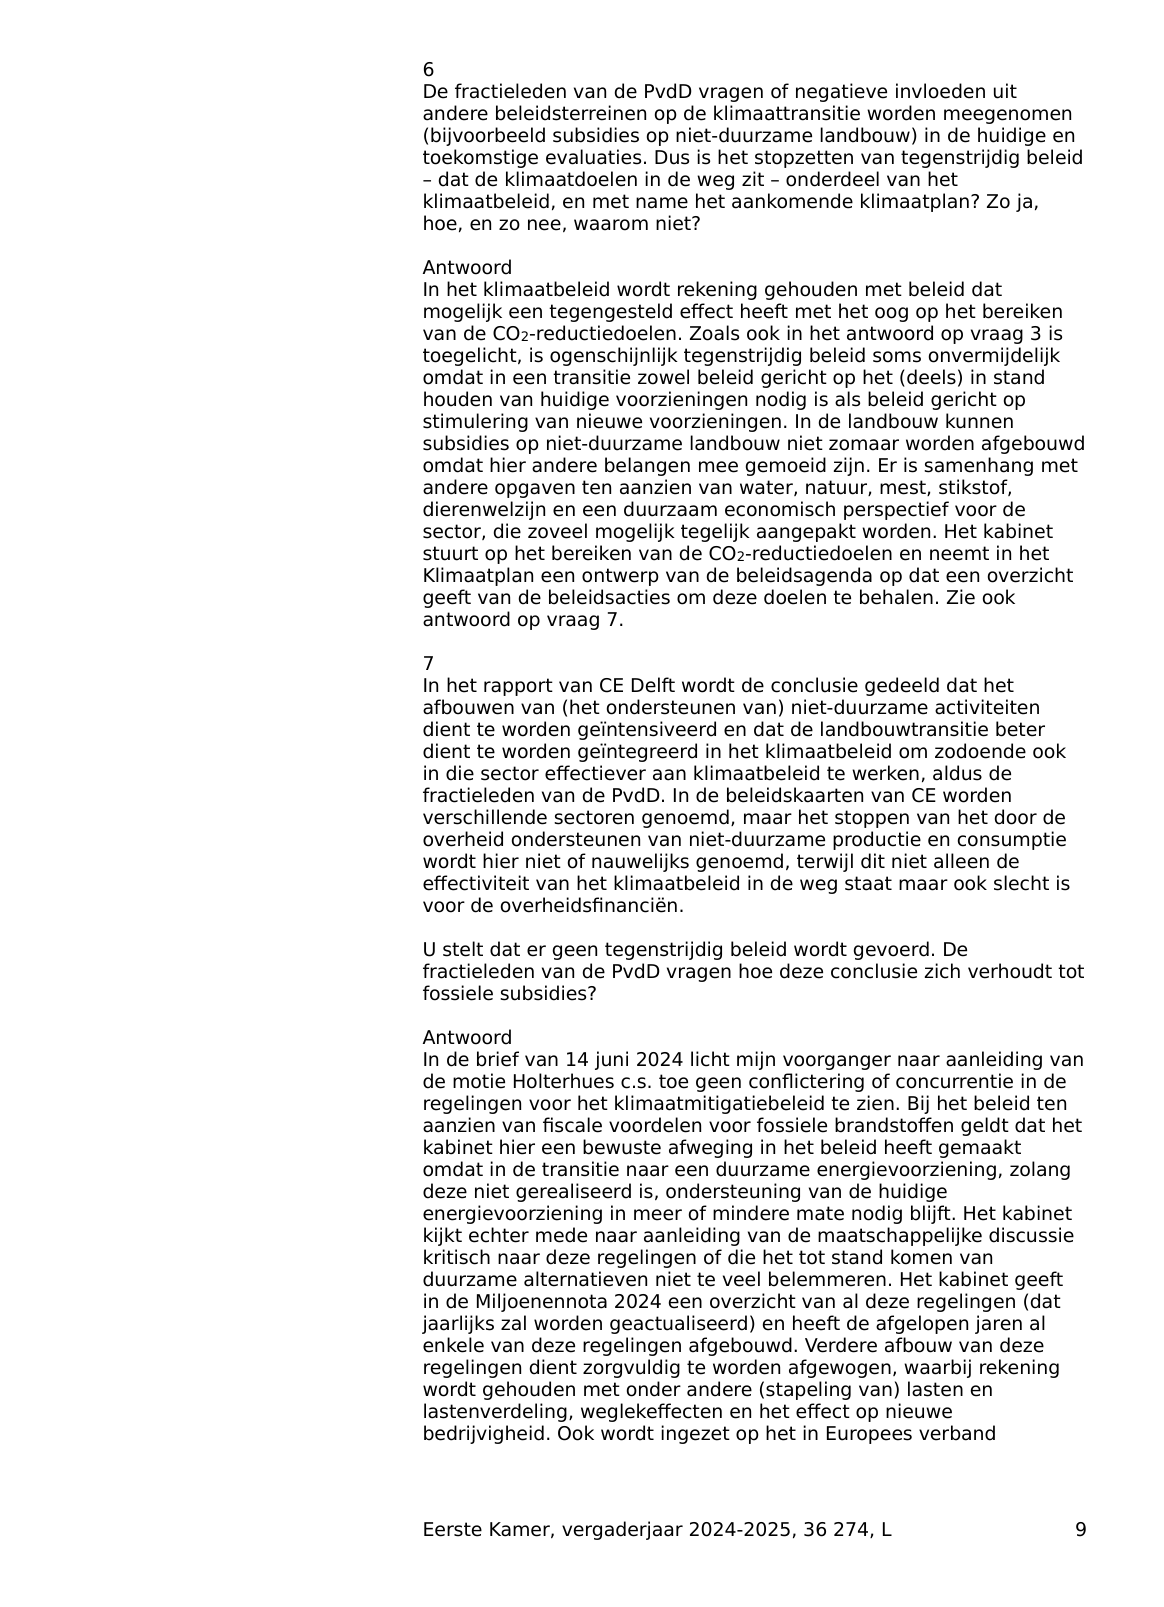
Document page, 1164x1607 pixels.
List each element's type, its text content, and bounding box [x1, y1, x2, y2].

text In de brief van 14 juni 2024 licht mijn voorganger naar aanleiding van de motie Holterhues c.s. toe geen conflictering of concurrentie in de regelingen voor het klimaatmitigatiebeleid te zien. Bij het beleid ten aanzien van fiscale voordelen voor fossiele brandstoffen geldt dat het kabinet hier een bewuste afweging in het beleid heeft gemaakt omdat in de transitie naar een duurzame energievoorziening, zolang deze niet gerealiseerd is, ondersteuning van de huidige energievoorziening in meer of mindere mate nodig blijft. Het kabinet kijkt echter mede naar aanleiding van de maatschappelijke discussie kritisch naar deze regelingen of die het tot stand komen van duurzame alternatieven niet te veel belemmeren. Het kabinet geeft in de Miljoenennota 2024 een overzicht van al deze regelingen (dat jaarlijks zal worden geactualiseerd) en heeft de afgelopen jaren al enkele van deze regelingen afgebouwd. Verdere afbouw van deze regelingen dient zorgvuldig te worden afgewogen, waarbij rekening wordt gehouden met onder andere (stapeling van) lasten en lastenverdeling, weglekeffecten en het effect op nieuwe bedrijvigheid. Ook wordt ingezet op het in Europees verband [422, 1049, 1087, 1444]
text U stelt dat er geen tegenstrijdig beleid wordt gevoerd. De fractieleden van de PvdD vragen hoe deze conclusie zich verhoudt tot fossiele subsidies? [422, 939, 1087, 1005]
text De fractieleden van de PvdD vragen of negatieve invloeden uit andere beleidsterreinen op de klimaattransitie worden meegenomen (bijvoorbeeld subsidies op niet-duurzame landbouw) in de huidige en toekomstige evaluaties. Dus is het stopzetten van tegenstrijdig beleid – dat de klimaatdoelen in de weg zit – onderdeel van het klimaatbeleid, en met name het aankomende klimaatplan? Zo ja, hoe, en zo nee, waarom niet? [422, 81, 1087, 235]
text Antwoord [422, 1027, 1087, 1049]
text Antwoord [422, 257, 1087, 279]
text In het rapport van CE Delft wordt de conclusie gedeeld dat het afbouwen van (het ondersteunen van) niet-duurzame activiteiten dient te worden geïntensiveerd en dat de landbouwtransitie beter dient te worden geïntegreerd in het klimaatbeleid om zodoende ook in die sector effectiever aan klimaatbeleid te werken, aldus de fractieleden van de PvdD. In de beleidskaarten van CE worden verschillende sectoren genoemd, maar het stoppen van het door de overheid ondersteunen van niet-duurzame productie en consumptie wordt hier niet of nauwelijks genoemd, terwijl dit niet alleen de effectiviteit van het klimaatbeleid in de weg staat maar ook slecht is voor de overheidsfinanciën. [422, 675, 1087, 917]
text 6 [422, 59, 1087, 81]
text 7 [422, 653, 1087, 675]
text In het klimaatbeleid wordt rekening gehouden met beleid dat mogelijk een tegengesteld effect heeft met het oog op het bereiken van de CO2-reductiedoelen. Zoals ook in het antwoord op vraag 3 is toegelicht, is ogenschijnlijk tegenstrijdig beleid soms onvermijdelijk omdat in een transitie zowel beleid gericht op het (deels) in stand houden van huidige voorzieningen nodig is als beleid gericht op stimulering van nieuwe voorzieningen. In de landbouw kunnen subsidies op niet-duurzame landbouw niet zomaar worden afgebouwd omdat hier andere belangen mee gemoeid zijn. Er is samenhang met andere opgaven ten aanzien van water, natuur, mest, stikstof, dierenwelzijn en een duurzaam economisch perspectief voor de sector, die zoveel mogelijk tegelijk aangepakt worden. Het kabinet stuurt op het bereiken van de CO2-reductiedoelen en neemt in het Klimaatplan een ontwerp van de beleidsagenda op dat een overzicht geeft van de beleidsacties om deze doelen te behalen. Zie ook antwoord op vraag 7. [422, 279, 1087, 631]
